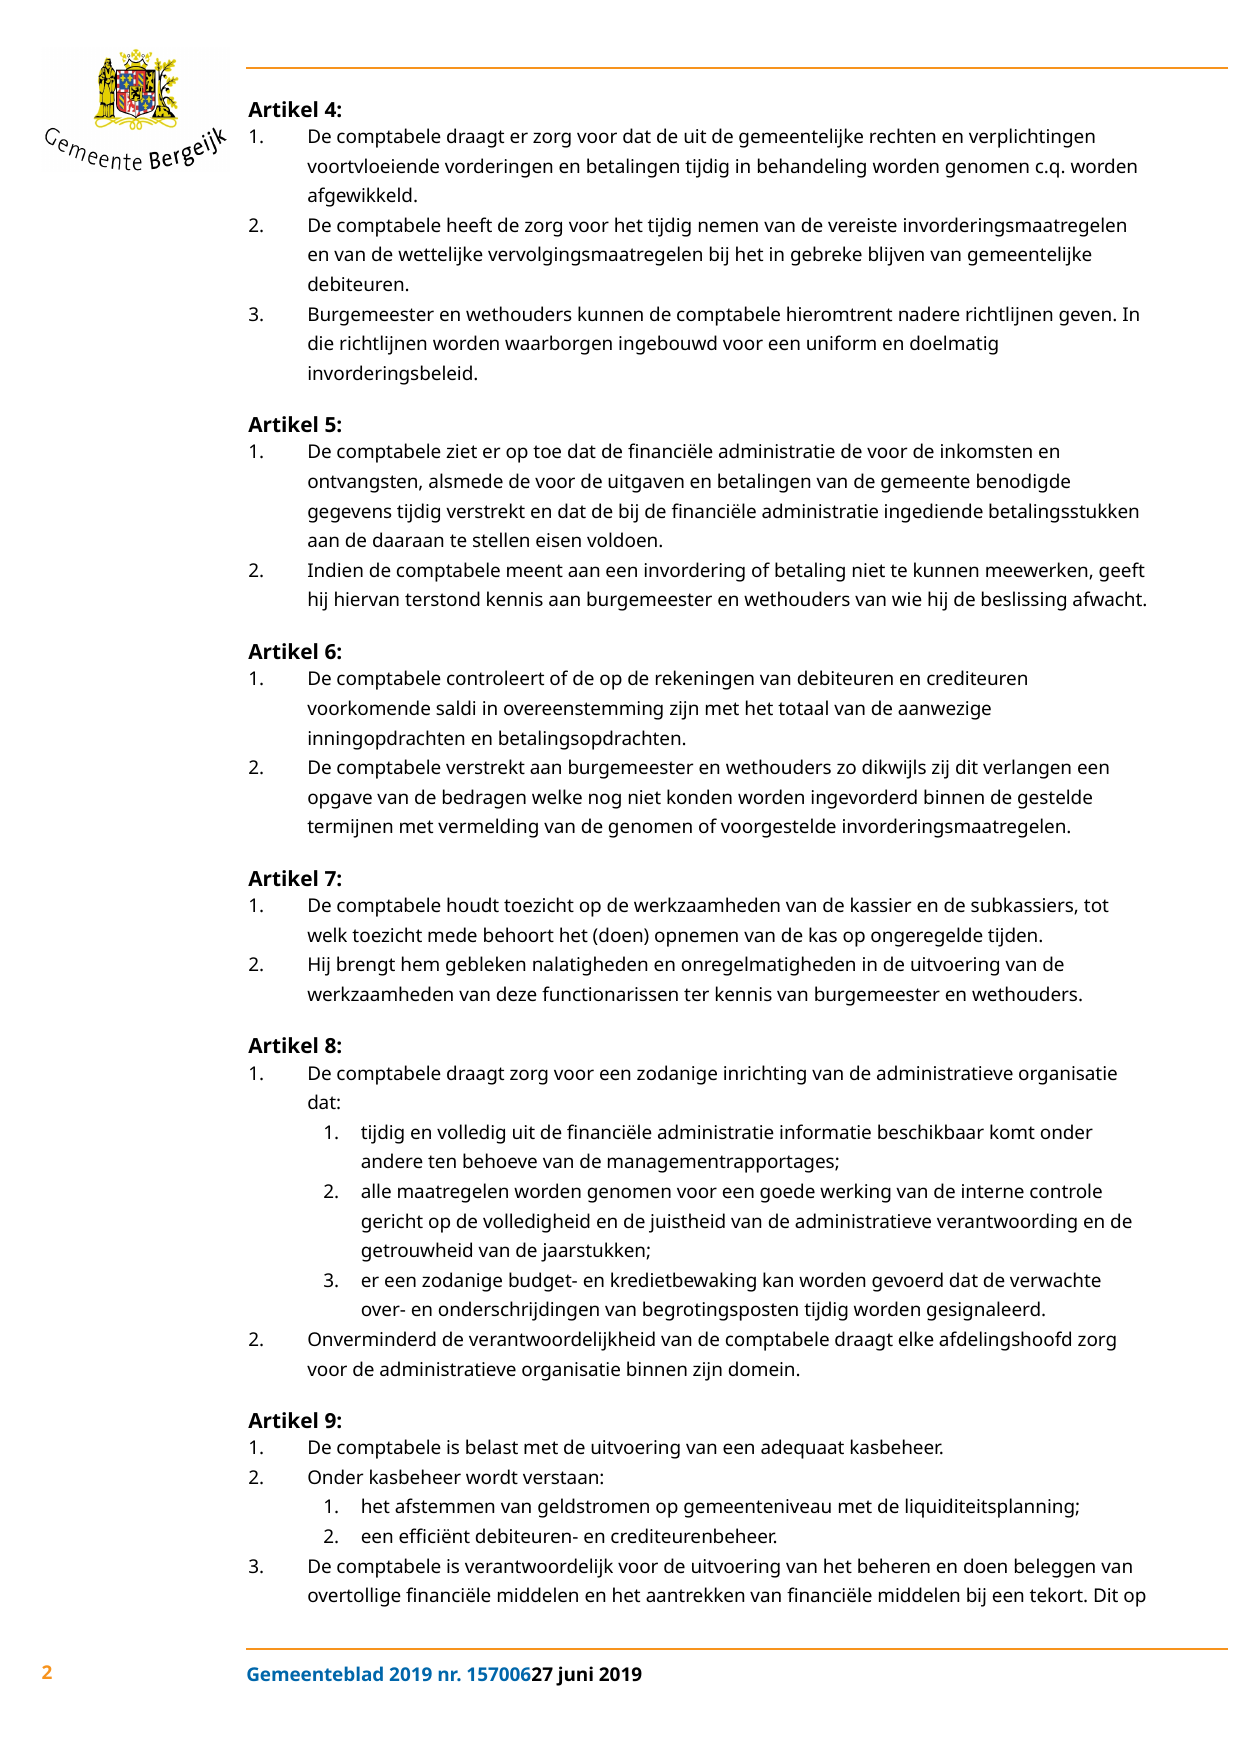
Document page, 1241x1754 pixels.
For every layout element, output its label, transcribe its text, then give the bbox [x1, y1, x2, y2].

list Burgemeester en wethouders kunnen de comptabele hieromtrent nadere richtlijnen geven. In die richtlijnen worden waarborgen ingebouwd voor een uniform en doelmatig invorderingsbeleid. [248, 301, 1152, 386]
list Onder kasbeheer wordt verstaan: [248, 1464, 1152, 1490]
list De comptabele houdt toezicht op de werkzaamheden van de kassier en de subkassiers, tot welk toezicht mede behoort het (doen) opnemen van de kas op ongeregelde tijden. [248, 892, 1152, 948]
picture [41, 47, 231, 172]
text Artikel 5: [248, 410, 1152, 439]
list De comptabele ziet er op toe dat de financiële administratie de voor de inkomsten en ontvangsten, alsmede de voor de uitgaven en betalingen van de gemeente benodigde gegevens tijdig verstrekt en dat de bij de financiële administratie ingediende betalingsstukken aan de daaraan te stellen eisen voldoen. [248, 439, 1152, 553]
list De comptabele is belast met de uitvoering van een adequaat kasbeheer. [248, 1434, 1152, 1460]
text Artikel 7: [248, 864, 1152, 892]
text Artikel 8: [248, 1031, 1152, 1060]
text Artikel 9: [248, 1406, 1152, 1434]
list tijdig en volledig uit de financiële administratie informatie beschikbaar komt onder andere ten behoeve van de managementrapportages; [323, 1119, 1152, 1174]
list Indien de comptabele meent aan een invordering of betaling niet te kunnen meewerken, geeft hij hiervan terstond kennis aan burgemeester en wethouders van wie hij de beslissing afwacht. [248, 557, 1152, 612]
list De comptabele is verantwoordelijk voor de uitvoering van het beheren en doen beleggen van overtollige financiële middelen en het aantrekken van financiële middelen bij een tekort. Dit op [248, 1553, 1152, 1608]
text Artikel 6: [248, 637, 1152, 666]
list De comptabele controleert of de op de rekeningen van debiteuren en crediteuren voorkomende saldi in overeenstemming zijn met het totaal van de aanwezige inningopdrachten en betalingsopdrachten. [248, 666, 1152, 750]
list het afstemmen van geldstromen op gemeenteniveau met de liquiditeitsplanning; [323, 1494, 1152, 1519]
list Hij brengt hem gebleken nalatigheden en onregelmatigheden in de uitvoering van de werkzaamheden van deze functionarissen ter kennis van burgemeester en wethouders. [248, 951, 1152, 1007]
list De comptabele draagt zorg voor een zodanige inrichting van de administratieve organisatie dat: [248, 1060, 1152, 1115]
list Onverminderd de verantwoordelijkheid van de comptabele draagt elke afdelingshoofd zorg voor de administratieve organisatie binnen zijn domein. [248, 1326, 1152, 1381]
list een efficiënt debiteuren- en crediteurenbeheer. [323, 1523, 1152, 1549]
list De comptabele verstrekt aan burgemeester en wethouders zo dikwijls zij dit verlangen een opgave van de bedragen welke nog niet konden worden ingevorderd binnen de gestelde termijnen met vermelding van de genomen of voorgestelde invorderingsmaatregelen. [248, 754, 1152, 839]
list De comptabele draagt er zorg voor dat de uit de gemeentelijke rechten en verplichtingen voortvloeiende vorderingen en betalingen tijdig in behandeling worden genomen c.q. worden afgewikkeld. [248, 123, 1152, 208]
list er een zodanige budget- en kredietbewaking kan worden gevoerd dat de verwachte over- en onderschrijdingen van begrotingsposten tijdig worden gesignaleerd. [323, 1267, 1152, 1322]
list alle maatregelen worden genomen voor een goede werking van de interne controle gericht op de volledigheid en de juistheid van de administratieve verantwoording en de getrouwheid van de jaarstukken; [323, 1178, 1152, 1263]
text Artikel 4: [248, 95, 1152, 123]
list De comptabele heeft de zorg voor het tijdig nemen van de vereiste invorderingsmaatregelen en van de wettelijke vervolgingsmaatregelen bij het in gebreke blijven van gemeentelijke debiteuren. [248, 212, 1152, 297]
